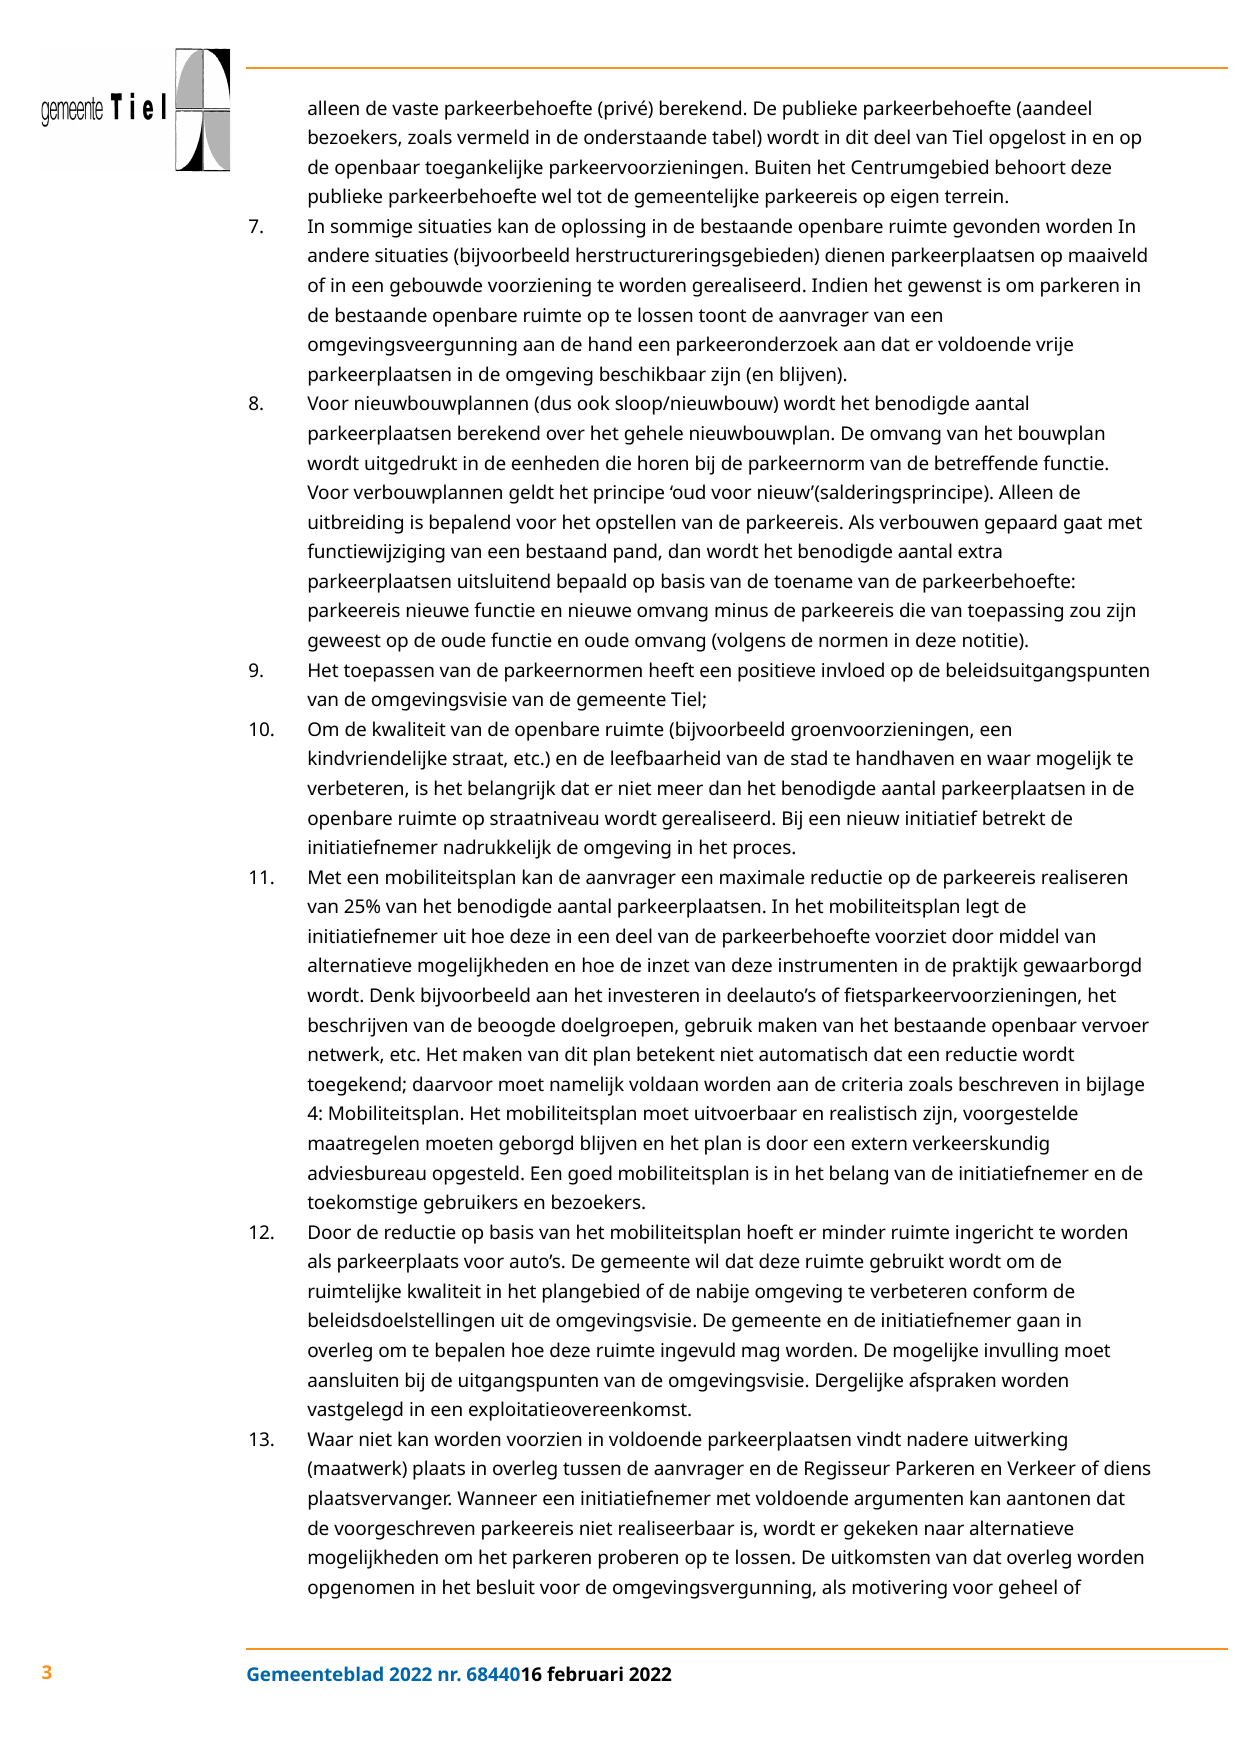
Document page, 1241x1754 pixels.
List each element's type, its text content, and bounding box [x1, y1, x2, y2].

list Voor nieuwbouwplannen (dus ook sloop/nieuwbouw) wordt het benodigde aantal parkeerplaatsen berekend over het gehele nieuwbouwplan. De omvang van het bouwplan wordt uitgedrukt in de eenheden die horen bij de parkeernorm van de betreffende functie. Voor verbouwplannen geldt het principe ‘oud voor nieuw’(salderingsprincipe). Alleen de uitbreiding is bepalend voor het opstellen van de parkeereis. Als verbouwen gepaard gaat met functiewijziging van een bestaand pand, dan wordt het benodigde aantal extra parkeerplaatsen uitsluitend bepaald op basis van de toename van de parkeerbehoefte: parkeereis nieuwe functie en nieuwe omvang minus de parkeereis die van toepassing zou zijn geweest op de oude functie en oude omvang (volgens de normen in deze notitie). [248, 391, 1152, 653]
picture [41, 47, 231, 172]
list Het toepassen van de parkeernormen heeft een positieve invloed op de beleidsuitgangspunten van de omgevingsvisie van de gemeente Tiel; [248, 657, 1152, 712]
list Door de reductie op basis van het mobiliteitsplan hoeft er minder ruimte ingericht te worden als parkeerplaats voor auto’s. De gemeente wil dat deze ruimte gebruikt wordt om de ruimtelijke kwaliteit in het plangebied of de nabije omgeving te verbeteren conform de beleidsdoelstellingen uit de omgevingsvisie. De gemeente en de initiatiefnemer gaan in overleg om te bepalen hoe deze ruimte ingevuld mag worden. De mogelijke invulling moet aansluiten bij de uitgangspunten van de omgevingsvisie. Dergelijke afspraken worden vastgelegd in een exploitatieovereenkomst. [248, 1219, 1152, 1422]
list Met een mobiliteitsplan kan de aanvrager een maximale reductie op de parkeereis realiseren van 25% van het benodigde aantal parkeerplaatsen. In het mobiliteitsplan legt de initiatiefnemer uit hoe deze in een deel van de parkeerbehoefte voorziet door middel van alternatieve mogelijkheden en hoe de inzet van deze instrumenten in de praktijk gewaarborgd wordt. Denk bijvoorbeeld aan het investeren in deelauto’s of fietsparkeervoorzieningen, het beschrijven van de beoogde doelgroepen, gebruik maken van het bestaande openbaar vervoer netwerk, etc. Het maken van dit plan betekent niet automatisch dat een reductie wordt toegekend; daarvoor moet namelijk voldaan worden aan de criteria zoals beschreven in bijlage 4: Mobiliteitsplan. Het mobiliteitsplan moet uitvoerbaar en realistisch zijn, voorgestelde maatregelen moeten geborgd blijven en het plan is door een extern verkeerskundig adviesbureau opgesteld. Een goed mobiliteitsplan is in het belang van de initiatiefnemer en de toekomstige gebruikers en bezoekers. [248, 864, 1152, 1215]
list Om de kwaliteit van de openbare ruimte (bijvoorbeeld groenvoorzieningen, een kindvriendelijke straat, etc.) en de leefbaarheid van de stad te handhaven en waar mogelijk te verbeteren, is het belangrijk dat er niet meer dan het benodigde aantal parkeerplaatsen in de openbare ruimte op straatniveau wordt gerealiseerd. Bij een nieuw initiatief betrekt de initiatiefnemer nadrukkelijk de omgeving in het proces. [248, 716, 1152, 860]
list In sommige situaties kan de oplossing in de bestaande openbare ruimte gevonden worden In andere situaties (bijvoorbeeld herstructureringsgebieden) dienen parkeerplaatsen op maaiveld of in een gebouwde voorziening te worden gerealiseerd. Indien het gewenst is om parkeren in de bestaande openbare ruimte op te lossen toont de aanvrager van een omgevingsveergunning aan de hand een parkeeronderzoek aan dat er voldoende vrije parkeerplaatsen in de omgeving beschikbaar zijn (en blijven). [248, 213, 1152, 387]
list alleen de vaste parkeerbehoefte (privé) berekend. De publieke parkeerbehoefte (aandeel bezoekers, zoals vermeld in de onderstaande tabel) wordt in dit deel van Tiel opgelost in en op de openbaar toegankelijke parkeervoorzieningen. Buiten het Centrumgebied behoort deze publieke parkeerbehoefte wel tot de gemeentelijke parkeereis op eigen terrein. [248, 95, 1152, 209]
list Waar niet kan worden voorzien in voldoende parkeerplaatsen vindt nadere uitwerking (maatwerk) plaats in overleg tussen de aanvrager en de Regisseur Parkeren en Verkeer of diens plaatsvervanger. Wanneer een initiatiefnemer met voldoende argumenten kan aantonen dat de voorgeschreven parkeereis niet realiseerbaar is, wordt er gekeken naar alternatieve mogelijkheden om het parkeren proberen op te lossen. De uitkomsten van dat overleg worden opgenomen in het besluit voor de omgevingsvergunning, als motivering voor geheel of [248, 1426, 1152, 1600]
